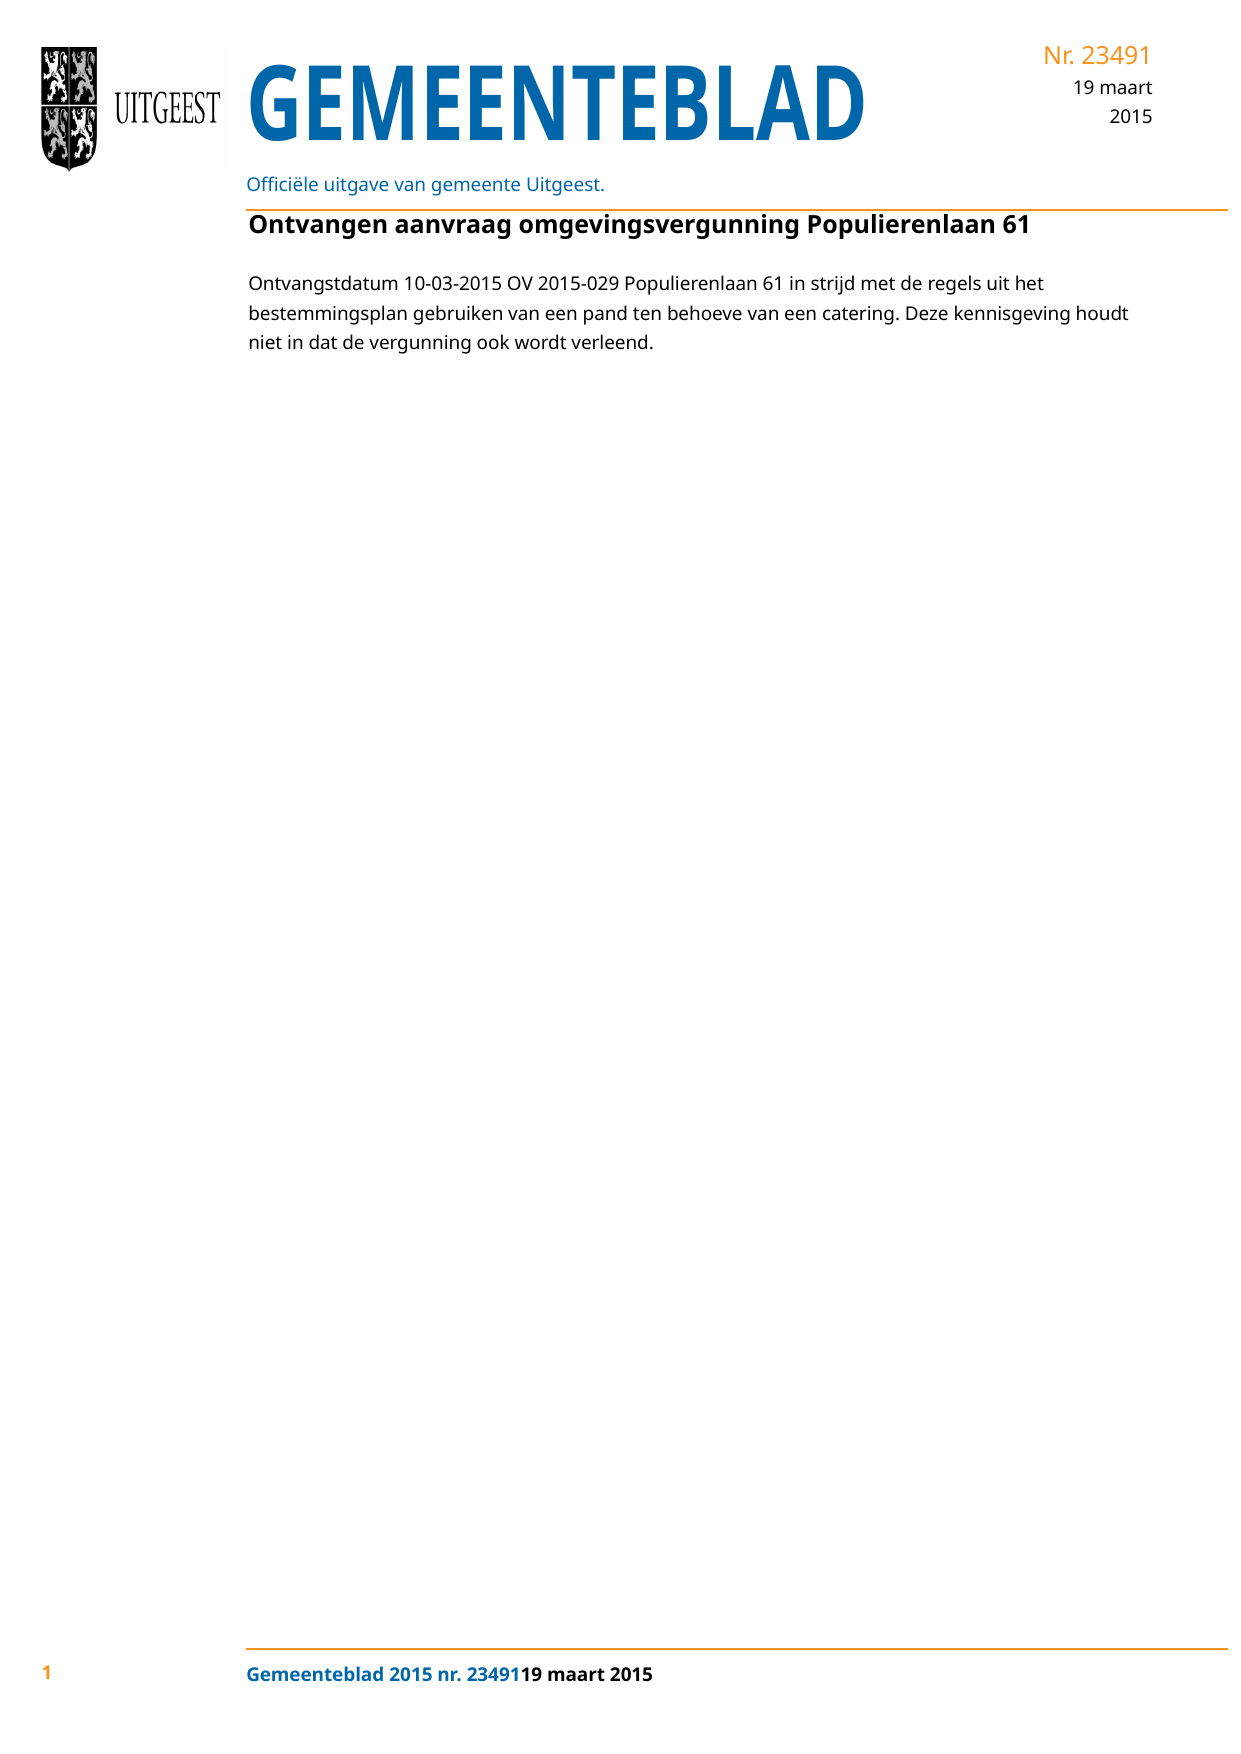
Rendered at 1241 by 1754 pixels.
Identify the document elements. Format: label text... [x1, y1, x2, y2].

text Ontvangen aanvraag omgevingsvergunning Populierenlaan 61 [248, 211, 1152, 241]
picture [41, 47, 231, 172]
text Ontvangstdatum 10-03-2015 OV 2015-029 Populierenlaan 61 in strijd met de regels uit het bestemmingsplan gebruiken van een pand ten behoeve van een catering. Deze kennisgeving houdt niet in dat de vergunning ook wordt verleend. [248, 270, 1152, 355]
